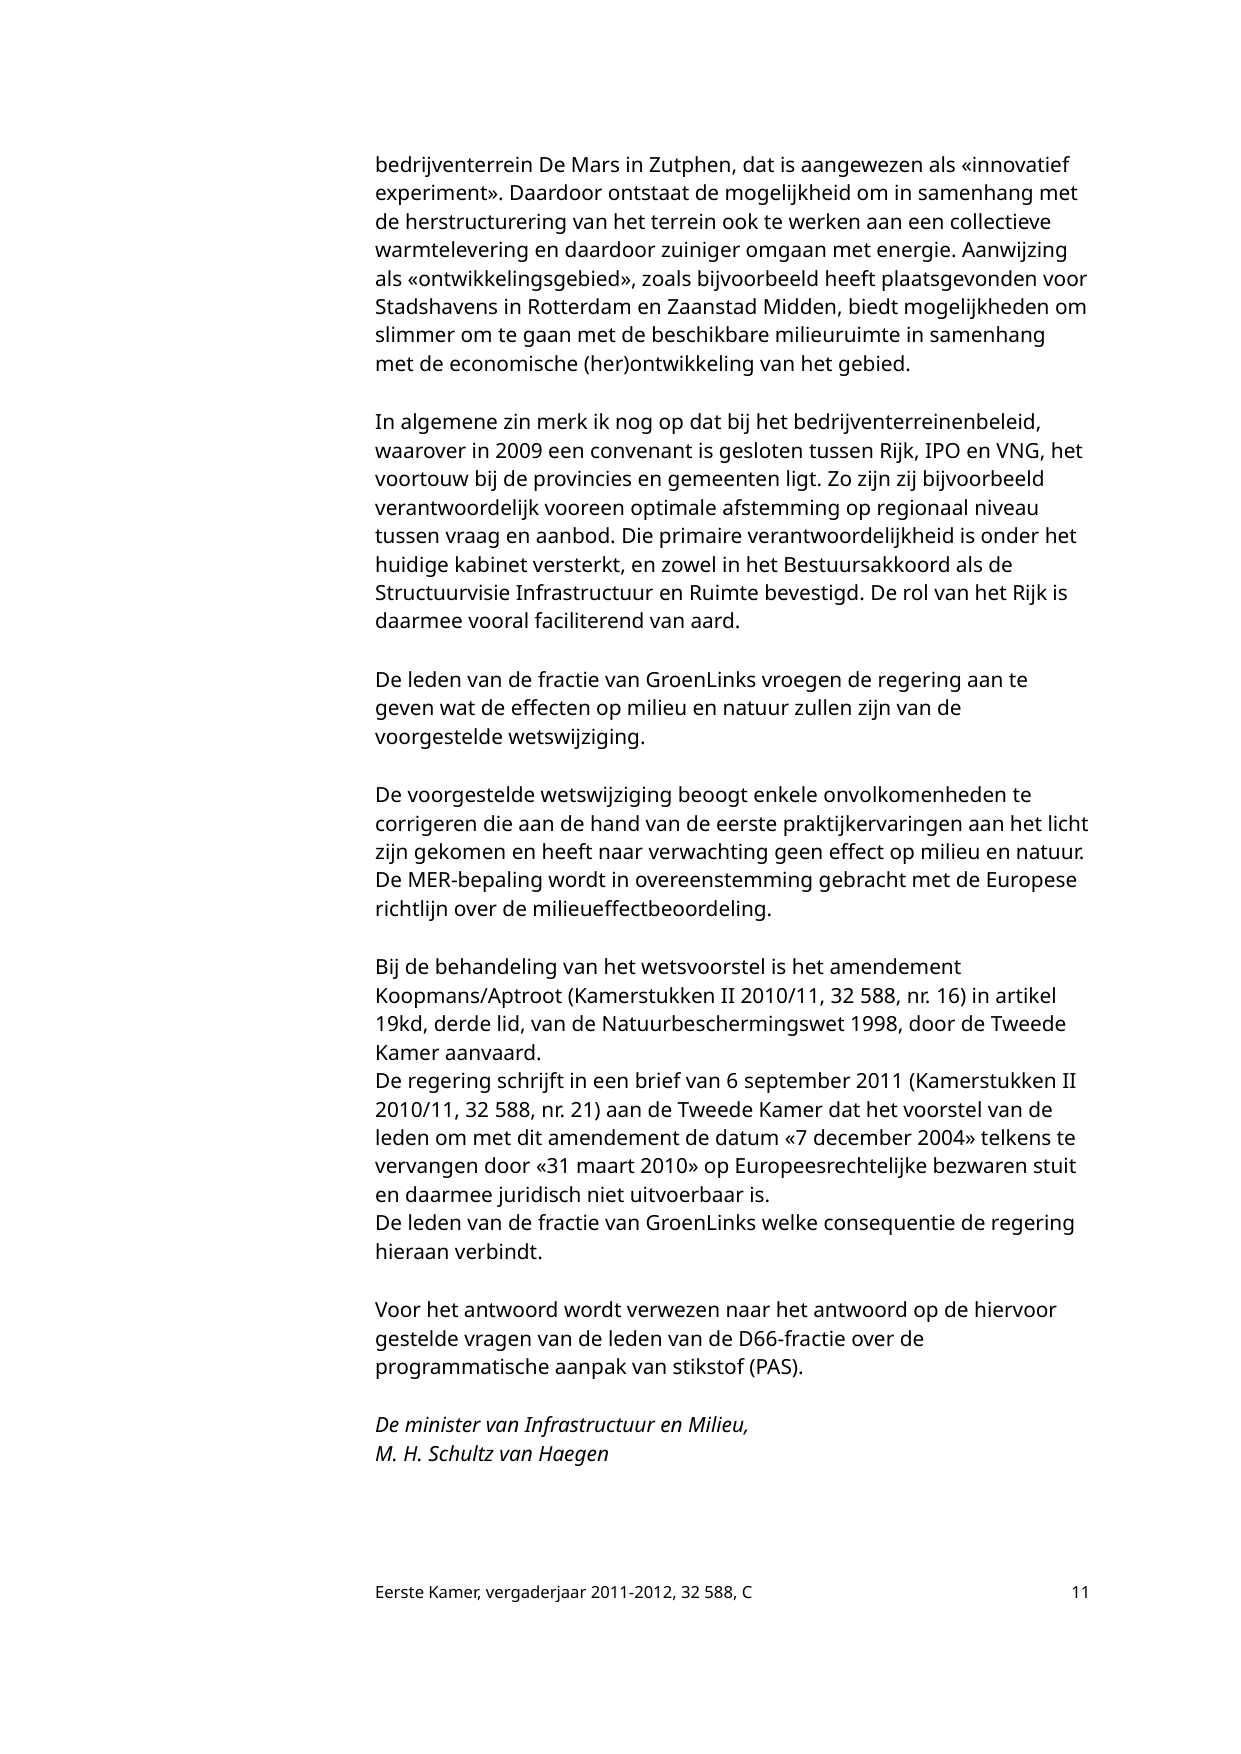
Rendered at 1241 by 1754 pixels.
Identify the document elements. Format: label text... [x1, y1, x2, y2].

text De leden van de fractie van GroenLinks vroegen de regering aan te geven wat de effecten op milieu en natuur zullen zijn van de voorgestelde wetswijziging. [375, 665, 1090, 750]
text Voor het antwoord wordt verwezen naar het antwoord op de hiervoor gestelde vragen van de leden van de D66-fractie over de programmatische aanpak van stikstof (PAS). [375, 1295, 1090, 1381]
text In algemene zin merk ik nog op dat bij het bedrijventerreinenbeleid, waarover in 2009 een convenant is gesloten tussen Rijk, IPO en VNG, het voortouw bij de provincies en gemeenten ligt. Zo zijn zij bijvoorbeeld verantwoordelijk vooreen optimale afstemming op regionaal niveau tussen vraag en aanbod. Die primaire verantwoordelijkheid is onder het huidige kabinet versterkt, en zowel in het Bestuursakkoord als de Structuurvisie Infrastructuur en Ruimte bevestigd. De rol van het Rijk is daarmee vooral faciliterend van aard. [375, 407, 1090, 635]
text De voorgestelde wetswijziging beoogt enkele onvolkomenheden te corrigeren die aan de hand van de eerste praktijkervaringen aan het licht zijn gekomen en heeft naar verwachting geen effect op milieu en natuur. De MER-bepaling wordt in overeenstemming gebracht met de Europese richtlijn over de milieueffectbeoordeling. [375, 780, 1090, 922]
text De minister van Infrastructuur en Milieu, [375, 1411, 1090, 1439]
text bedrijventerrein De Mars in Zutphen, dat is aangewezen als «innovatief experiment». Daardoor ontstaat de mogelijkheid om in samenhang met de herstructurering van het terrein ook te werken aan een collectieve warmtelevering en daardoor zuiniger omgaan met energie. Aanwijzing als «ontwikkelingsgebied», zoals bijvoorbeeld heeft plaatsgevonden voor Stadshavens in Rotterdam en Zaanstad Midden, biedt mogelijkheden om slimmer om te gaan met de beschikbare milieuruimte in samenhang met de economische (her)ontwikkeling van het gebied. [375, 150, 1090, 377]
text Bij de behandeling van het wetsvoorstel is het amendement Koopmans/Aptroot (Kamerstukken II 2010/11, 32 588, nr. 16) in artikel 19kd, derde lid, van de Natuurbeschermingswet 1998, door de Tweede Kamer aanvaard. [375, 952, 1090, 1066]
text M. H. Schultz van Haegen [375, 1439, 1090, 1467]
text De leden van de fractie van GroenLinks welke consequentie de regering hieraan verbindt. [375, 1208, 1090, 1265]
text De regering schrijft in een brief van 6 september 2011 (Kamerstukken II 2010/11, 32 588, nr. 21) aan de Tweede Kamer dat het voorstel van de leden om met dit amendement de datum «7 december 2004» telkens te vervangen door «31 maart 2010» op Europeesrechtelijke bezwaren stuit en daarmee juridisch niet uitvoerbaar is. [375, 1066, 1090, 1208]
